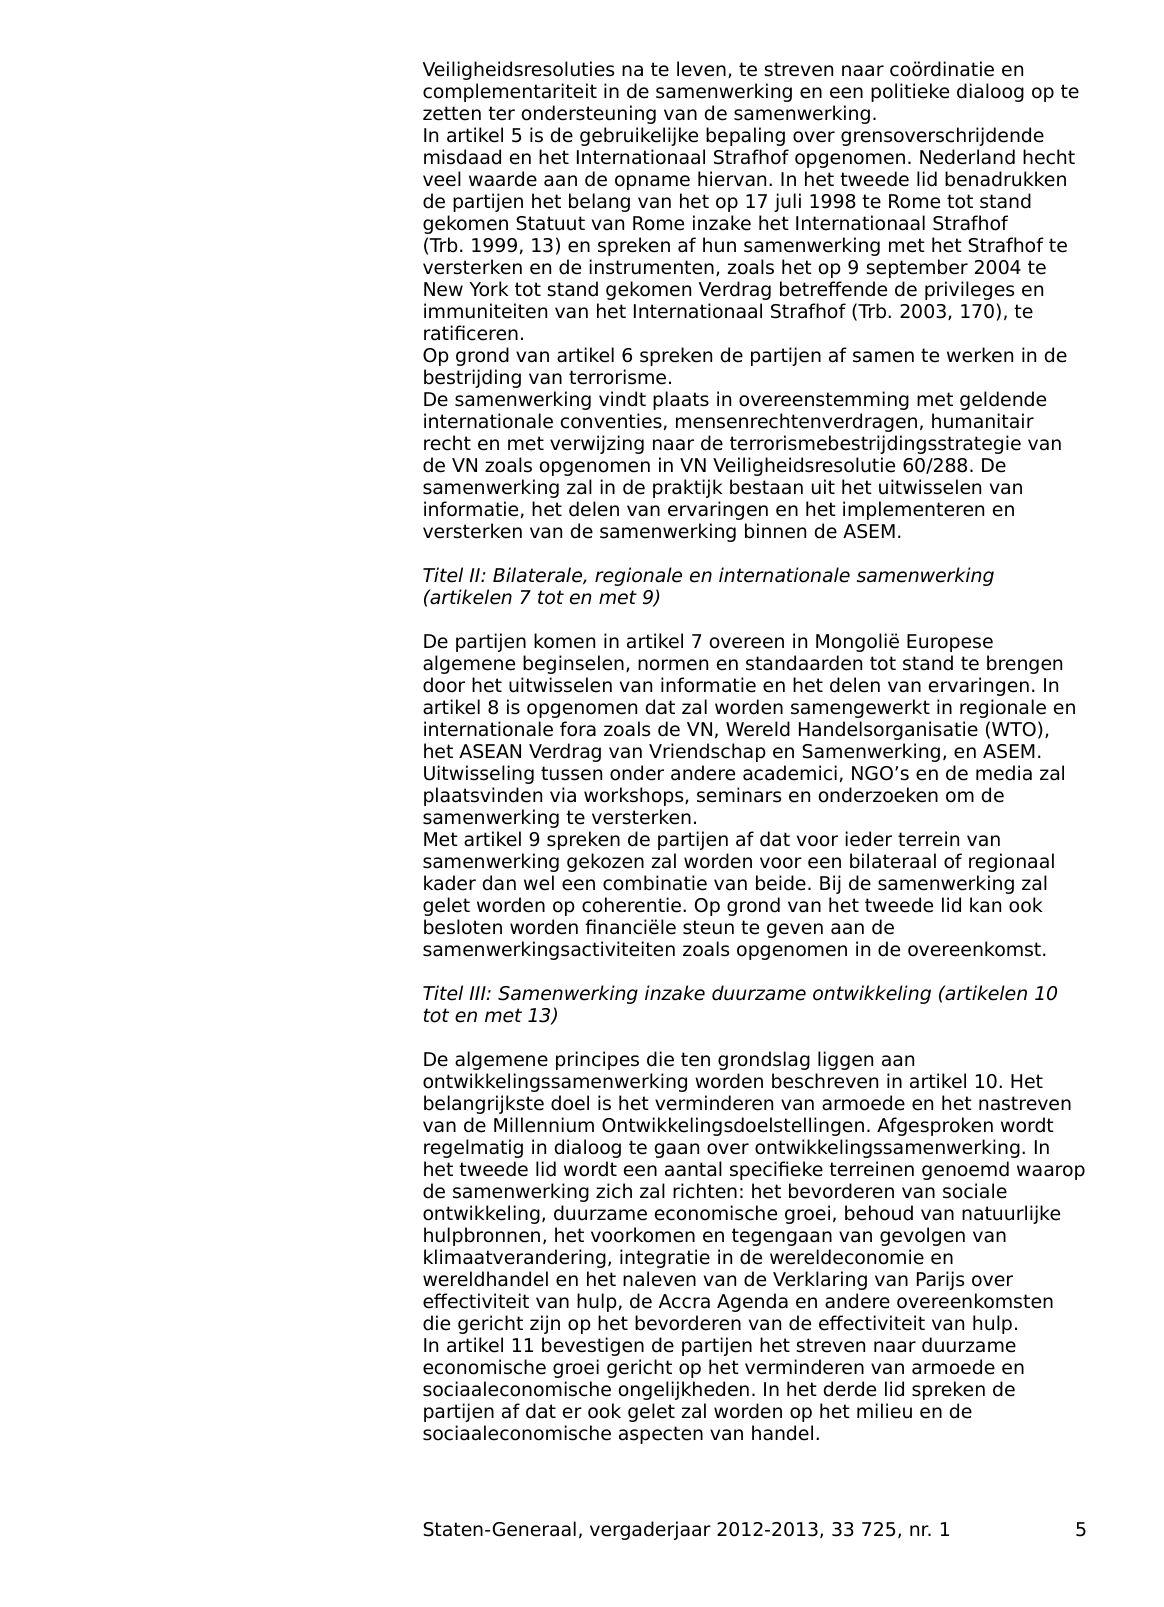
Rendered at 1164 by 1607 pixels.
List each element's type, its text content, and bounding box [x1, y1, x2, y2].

subtitle Titel III: Samenwerking inzake duurzame ontwikkeling (artikelen 10 tot en met 13) [422, 983, 1087, 1027]
text De partijen komen in artikel 7 overeen in Mongolië Europese algemene beginselen, normen en standaarden tot stand te brengen door het uitwisselen van informatie en het delen van ervaringen. In artikel 8 is opgenomen dat zal worden samengewerkt in regionale en internationale fora zoals de VN, Wereld Handelsorganisatie (WTO), het ASEAN Verdrag van Vriendschap en Samenwerking, en ASEM. Uitwisseling tussen onder andere academici, NGO’s en de media zal plaatsvinden via workshops, seminars en onderzoeken om de samenwerking te versterken. [422, 631, 1087, 829]
text Veiligheidsresoluties na te leven, te streven naar coördinatie en complementariteit in de samenwerking en een politieke dialoog op te zetten ter ondersteuning van de samenwerking. [422, 59, 1087, 125]
text In artikel 5 is de gebruikelijke bepaling over grensoverschrijdende misdaad en het Internationaal Strafhof opgenomen. Nederland hecht veel waarde aan de opname hiervan. In het tweede lid benadrukken de partijen het belang van het op 17 juli 1998 te Rome tot stand gekomen Statuut van Rome inzake het Internationaal Strafhof (Trb. 1999, 13) en spreken af hun samenwerking met het Strafhof te versterken en de instrumenten, zoals het op 9 september 2004 te New York tot stand gekomen Verdrag betreffende de privileges en immuniteiten van het Internationaal Strafhof (Trb. 2003, 170), te ratificeren. [422, 125, 1087, 345]
subtitle Titel II: Bilaterale, regionale en internationale samenwerking (artikelen 7 tot en met 9) [422, 565, 1087, 609]
text De algemene principes die ten grondslag liggen aan ontwikkelingssamenwerking worden beschreven in artikel 10. Het belangrijkste doel is het verminderen van armoede en het nastreven van de Millennium Ontwikkelingsdoelstellingen. Afgesproken wordt regelmatig in dialoog te gaan over ontwikkelingssamenwerking. In het tweede lid wordt een aantal specifieke terreinen genoemd waarop de samenwerking zich zal richten: het bevorderen van sociale ontwikkeling, duurzame economische groei, behoud van natuurlijke hulpbronnen, het voorkomen en tegengaan van gevolgen van klimaatverandering, integratie in de wereldeconomie en wereldhandel en het naleven van de Verklaring van Parijs over effectiviteit van hulp, de Accra Agenda en andere overeenkomsten die gericht zijn op het bevorderen van de effectiviteit van hulp. [422, 1049, 1087, 1335]
text Op grond van artikel 6 spreken de partijen af samen te werken in de bestrijding van terrorisme. [422, 345, 1087, 389]
text De samenwerking vindt plaats in overeenstemming met geldende internationale conventies, mensenrechtenverdragen, humanitair recht en met verwijzing naar de terrorismebestrijdingsstrategie van de VN zoals opgenomen in VN Veiligheidsresolutie 60/288. De samenwerking zal in de praktijk bestaan uit het uitwisselen van informatie, het delen van ervaringen en het implementeren en versterken van de samenwerking binnen de ASEM. [422, 389, 1087, 543]
text In artikel 11 bevestigen de partijen het streven naar duurzame economische groei gericht op het verminderen van armoede en sociaaleconomische ongelijkheden. In het derde lid spreken de partijen af dat er ook gelet zal worden op het milieu en de sociaaleconomische aspecten van handel. [422, 1335, 1087, 1444]
text Met artikel 9 spreken de partijen af dat voor ieder terrein van samenwerking gekozen zal worden voor een bilateraal of regionaal kader dan wel een combinatie van beide. Bij de samenwerking zal gelet worden op coherentie. Op grond van het tweede lid kan ook besloten worden financiële steun te geven aan de samenwerkingsactiviteiten zoals opgenomen in de overeenkomst. [422, 829, 1087, 961]
